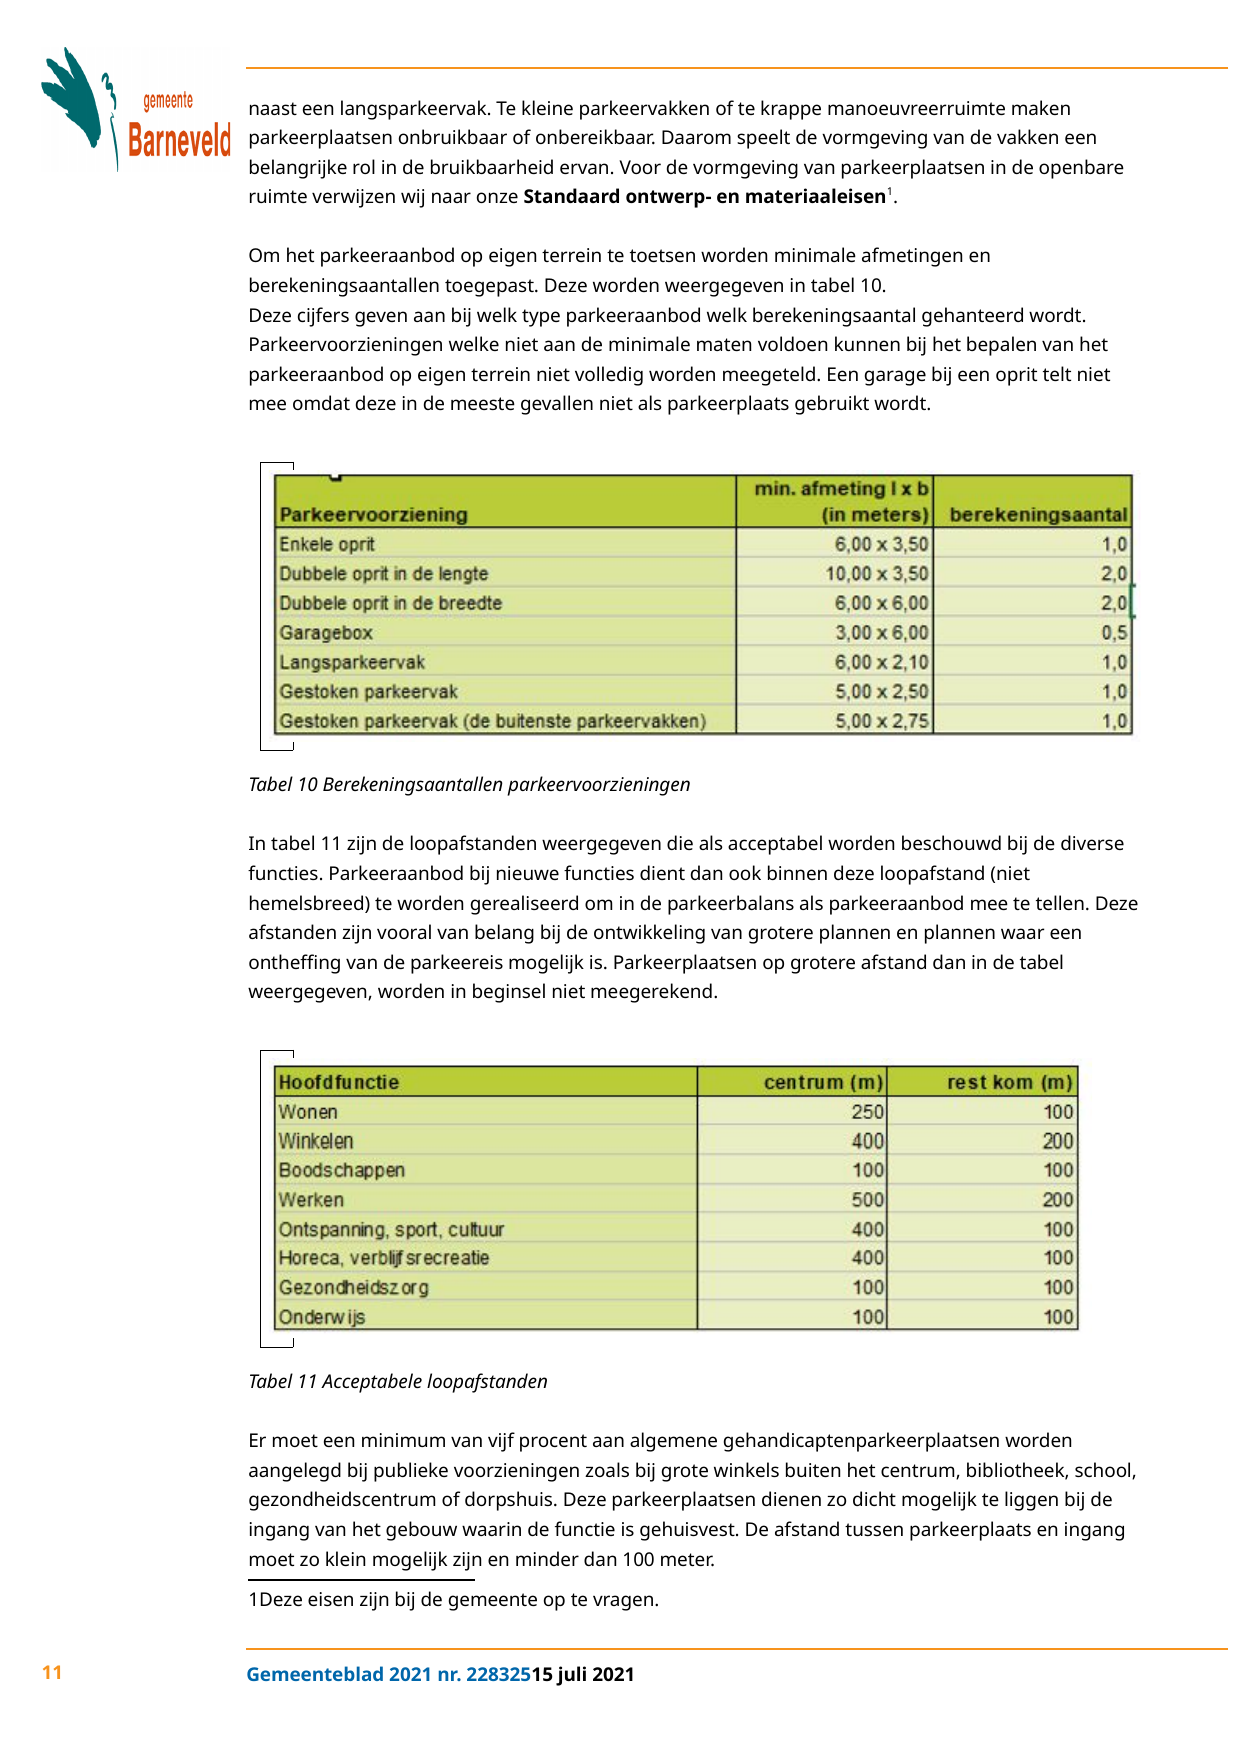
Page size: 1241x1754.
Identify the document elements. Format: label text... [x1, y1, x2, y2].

text Om het parkeeraanbod op eigen terrein te toetsen worden minimale afmetingen en berekeningsaantallen toegepast. Deze worden weergegeven in tabel 10. [248, 243, 1152, 298]
picture [41, 47, 231, 172]
text Tabel 11 Acceptabele loopafstanden [248, 1368, 1152, 1394]
picture [268, 470, 1141, 742]
text naast een langsparkeervak. Te kleine parkeervakken of te krappe manoeuvreerruimte maken parkeerplaatsen onbruikbaar of onbereikbaar. Daarom speelt de vormgeving van de vakken een belangrijke rol in de bruikbaarheid ervan. Voor de vormgeving van parkeerplaatsen in de openbare ruimte verwijzen wij naar onze Standaard ontwerp- en materiaaleisen. [248, 95, 1152, 209]
text In tabel 11 zijn de loopafstanden weergegeven die als acceptabel worden beschouwd bij de diverse functies. Parkeeraanbod bij nieuwe functies dient dan ook binnen deze loopafstand (niet hemelsbreed) te worden gerealiseerd om in de parkeerbalans als parkeeraanbod mee te tellen. Deze afstanden zijn vooral van belang bij de ontwikkeling van grotere plannen en plannen waar een ontheffing van de parkeereis mogelijk is. Parkeerplaatsen op grotere afstand dan in de tabel weergegeven, worden in beginsel niet meegerekend. [248, 831, 1152, 1004]
picture [268, 1058, 1093, 1338]
text Deze eisen zijn bij de gemeente op te vragen. [248, 1586, 1152, 1612]
text Tabel 10 Berekeningsaantallen parkeervoorzieningen [248, 771, 1152, 797]
text Er moet een minimum van vijf procent aan algemene gehandicaptenparkeerplaatsen worden aangelegd bij publieke voorzieningen zoals bij grote winkels buiten het centrum, bibliotheek, school, gezondheidscentrum of dorpshuis. Deze parkeerplaatsen dienen zo dicht mogelijk te liggen bij de ingang van het gebouw waarin de functie is gehuisvest. De afstand tussen parkeerplaats en ingang moet zo klein mogelijk zijn en minder dan 100 meter. [248, 1427, 1152, 1571]
text Deze cijfers geven aan bij welk type parkeeraanbod welk berekeningsaantal gehanteerd wordt. Parkeervoorzieningen welke niet aan de minimale maten voldoen kunnen bij het bepalen van het parkeeraanbod op eigen terrein niet volledig worden meegeteld. Een garage bij een oprit telt niet mee omdat deze in de meeste gevallen niet als parkeerplaats gebruikt wordt. [248, 302, 1152, 416]
